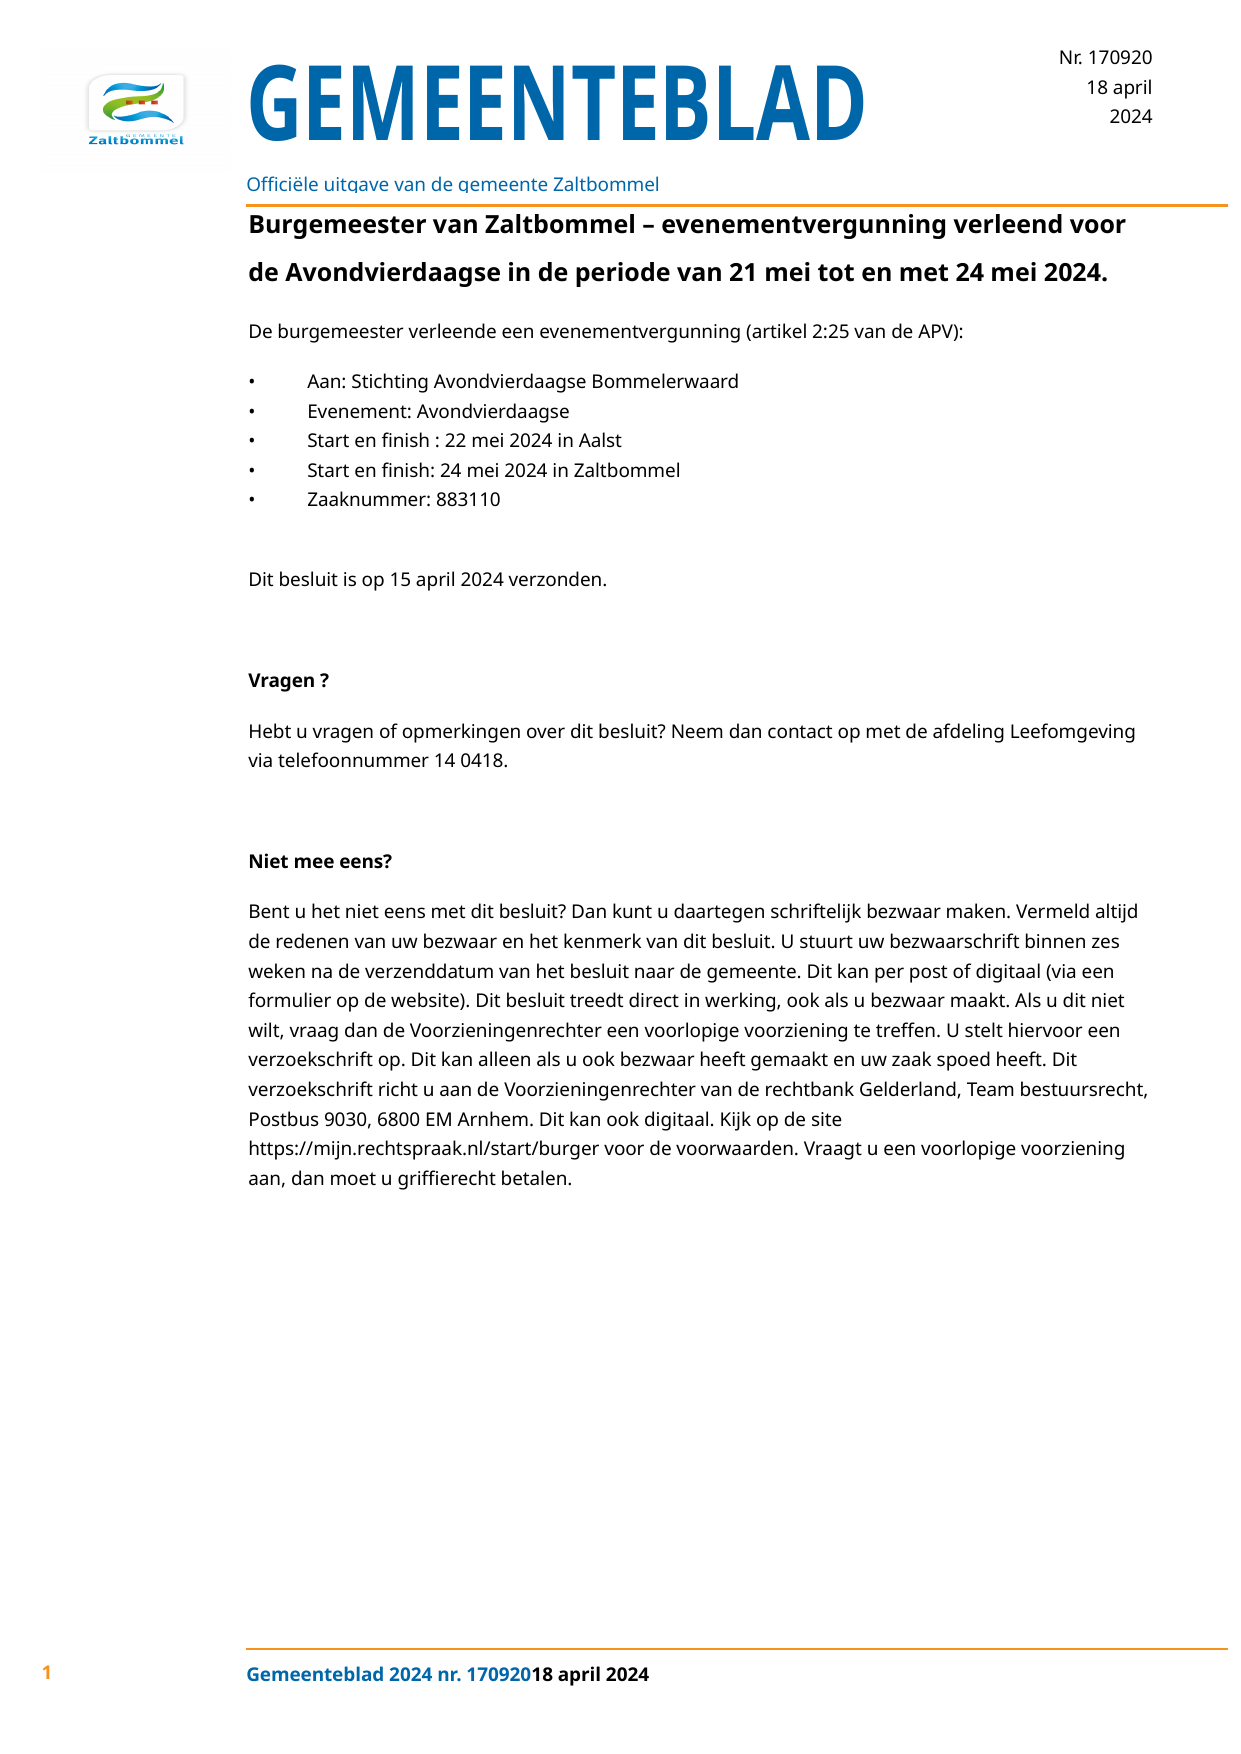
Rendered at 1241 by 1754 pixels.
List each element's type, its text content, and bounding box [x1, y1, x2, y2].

text De burgemeester verleende een evenementvergunning (artikel 2:25 van de APV): [248, 318, 1152, 344]
text Dit besluit is op 15 april 2024 verzonden. [248, 567, 1152, 592]
text Burgemeester van Zaltbommel – evenementvergunning verleend voor de Avondvierdaagse in de periode van 21 mei tot en met 24 mei 2024. [248, 207, 1152, 288]
list Evenement: Avondvierdaagse [248, 398, 1152, 424]
picture [41, 47, 231, 172]
text Vragen ? [248, 667, 1152, 693]
list Zaaknummer: 883110 [248, 487, 1152, 512]
list Start en finish: 24 mei 2024 in Zaltbommel [248, 457, 1152, 483]
text Niet mee eens? [248, 848, 1152, 874]
list Aan: Stichting Avondvierdaagse Bommelerwaard [248, 368, 1152, 394]
text Hebt u vragen of opmerkingen over dit besluit? Neem dan contact op met de afdeling Leefomgeving via telefoonnummer 14 0418. [248, 718, 1152, 773]
text Bent u het niet eens met dit besluit? Dan kunt u daartegen schriftelijk bezwaar maken. Vermeld altijd de redenen van uw bezwaar en het kenmerk van dit besluit. U stuurt uw bezwaarschrift binnen zes weken na de verzenddatum van het besluit naar de gemeente. Dit kan per post of digitaal (via een formulier op de website). Dit besluit treedt direct in werking, ook als u bezwaar maakt. Als u dit niet wilt, vraag dan de Voorzieningenrechter een voorlopige voorziening te treffen. U stelt hiervoor een verzoekschrift op. Dit kan alleen als u ook bezwaar heeft gemaakt en uw zaak spoed heeft. Dit verzoekschrift richt u aan de Voorzieningenrechter van de rechtbank Gelderland, Team bestuursrecht, Postbus 9030, 6800 EM Arnhem. Dit kan ook digitaal. Kijk op de site https://mijn.rechtspraak.nl/start/burger voor de voorwaarden. Vraagt u een voorlopige voorziening aan, dan moet u griffierecht betalen. [248, 899, 1152, 1191]
list Start en finish : 22 mei 2024 in Aalst [248, 427, 1152, 453]
